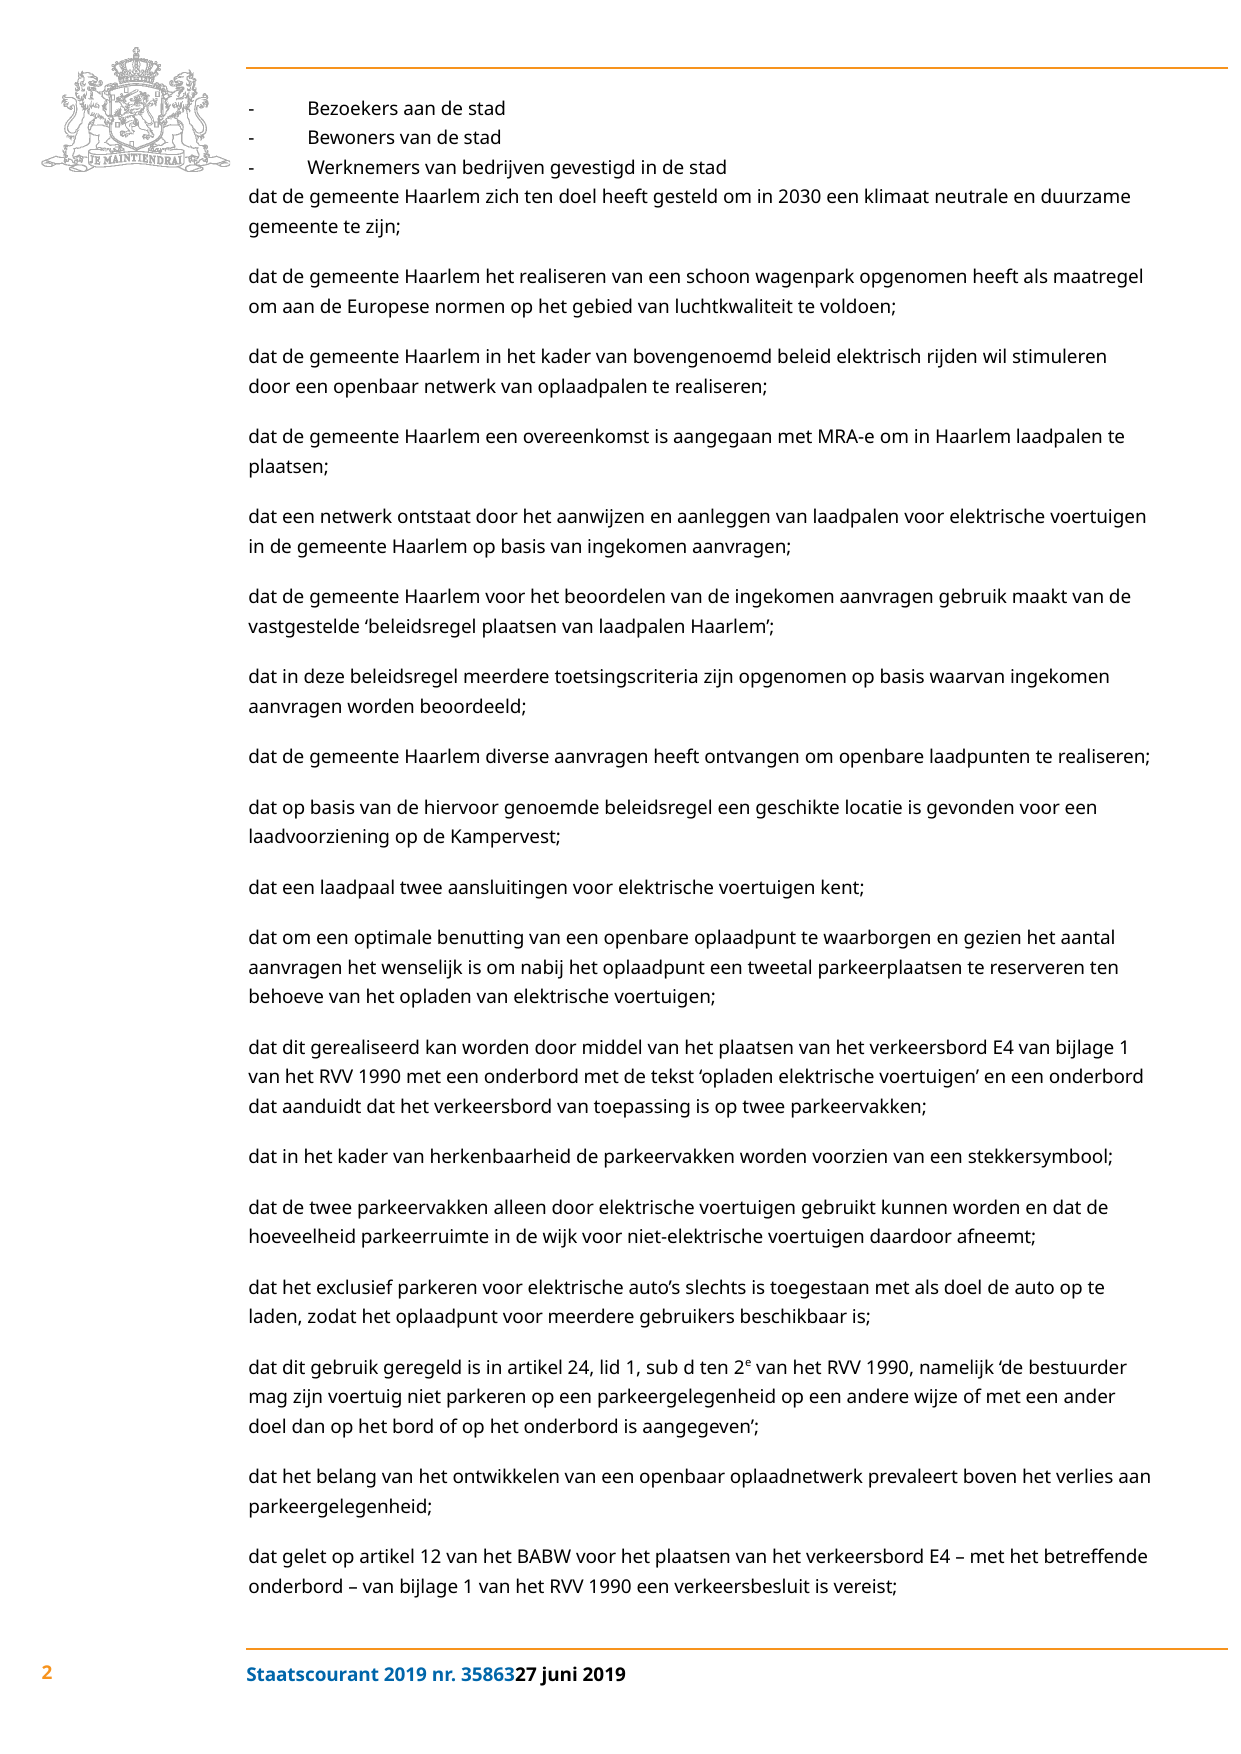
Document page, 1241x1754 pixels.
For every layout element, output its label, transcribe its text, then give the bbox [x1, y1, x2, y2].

text dat dit gebruik geregeld is in artikel 24, lid 1, sub d ten 2e van het RVV 1990, namelijk ‘de bestuurder mag zijn voertuig niet parkeren op een parkeergelegenheid op een andere wijze of met een ander doel dan op het bord of op het onderbord is aangegeven’; [248, 1354, 1152, 1439]
text dat de gemeente Haarlem zich ten doel heeft gesteld om in 2030 een klimaat neutrale en duurzame gemeente te zijn; [248, 183, 1152, 239]
text dat de gemeente Haarlem diverse aanvragen heeft ontvangen om openbare laadpunten te realiseren; [248, 743, 1152, 769]
list Werknemers van bedrijven gevestigd in de stad [248, 154, 1152, 180]
picture [41, 47, 231, 172]
list Bezoekers aan de stad [248, 95, 1152, 121]
text dat gelet op artikel 12 van het BABW voor het plaatsen van het verkeersbord E4 – met het betreffende onderbord – van bijlage 1 van het RVV 1990 een verkeersbesluit is vereist; [248, 1543, 1152, 1599]
text dat de gemeente Haarlem in het kader van bovengenoemd beleid elektrisch rijden wil stimuleren door een openbaar netwerk van oplaadpalen te realiseren; [248, 343, 1152, 399]
text dat de gemeente Haarlem een overeenkomst is aangegaan met MRA-e om in Haarlem laadpalen te plaatsen; [248, 423, 1152, 479]
text dat een laadpaal twee aansluitingen voor elektrische voertuigen kent; [248, 874, 1152, 900]
text dat de gemeente Haarlem het realiseren van een schoon wagenpark opgenomen heeft als maatregel om aan de Europese normen op het gebied van luchtkwaliteit te voldoen; [248, 263, 1152, 319]
text dat de twee parkeervakken alleen door elektrische voertuigen gebruikt kunnen worden en dat de hoeveelheid parkeerruimte in de wijk voor niet-elektrische voertuigen daardoor afneemt; [248, 1194, 1152, 1249]
text dat het exclusief parkeren voor elektrische auto’s slechts is toegestaan met als doel de auto op te laden, zodat het oplaadpunt voor meerdere gebruikers beschikbaar is; [248, 1274, 1152, 1329]
text dat een netwerk ontstaat door het aanwijzen en aanleggen van laadpalen voor elektrische voertuigen in de gemeente Haarlem op basis van ingekomen aanvragen; [248, 503, 1152, 559]
list Bewoners van de stad [248, 124, 1152, 150]
text dat het belang van het ontwikkelen van een openbaar oplaadnetwerk prevaleert boven het verlies aan parkeergelegenheid; [248, 1463, 1152, 1519]
text dat in het kader van herkenbaarheid de parkeervakken worden voorzien van een stekkersymbool; [248, 1143, 1152, 1169]
text dat in deze beleidsregel meerdere toetsingscriteria zijn opgenomen op basis waarvan ingekomen aanvragen worden beoordeeld; [248, 663, 1152, 719]
text dat op basis van de hiervoor genoemde beleidsregel een geschikte locatie is gevonden voor een laadvoorziening op de Kampervest; [248, 794, 1152, 849]
text dat de gemeente Haarlem voor het beoordelen van de ingekomen aanvragen gebruik maakt van de vastgestelde ‘beleidsregel plaatsen van laadpalen Haarlem’; [248, 583, 1152, 639]
text dat dit gerealiseerd kan worden door middel van het plaatsen van het verkeersbord E4 van bijlage 1 van het RVV 1990 met een onderbord met de tekst ‘opladen elektrische voertuigen’ en een onderbord dat aanduidt dat het verkeersbord van toepassing is op twee parkeervakken; [248, 1034, 1152, 1119]
text dat om een optimale benutting van een openbare oplaadpunt te waarborgen en gezien het aantal aanvragen het wenselijk is om nabij het oplaadpunt een tweetal parkeerplaatsen te reserveren ten behoeve van het opladen van elektrische voertuigen; [248, 924, 1152, 1009]
